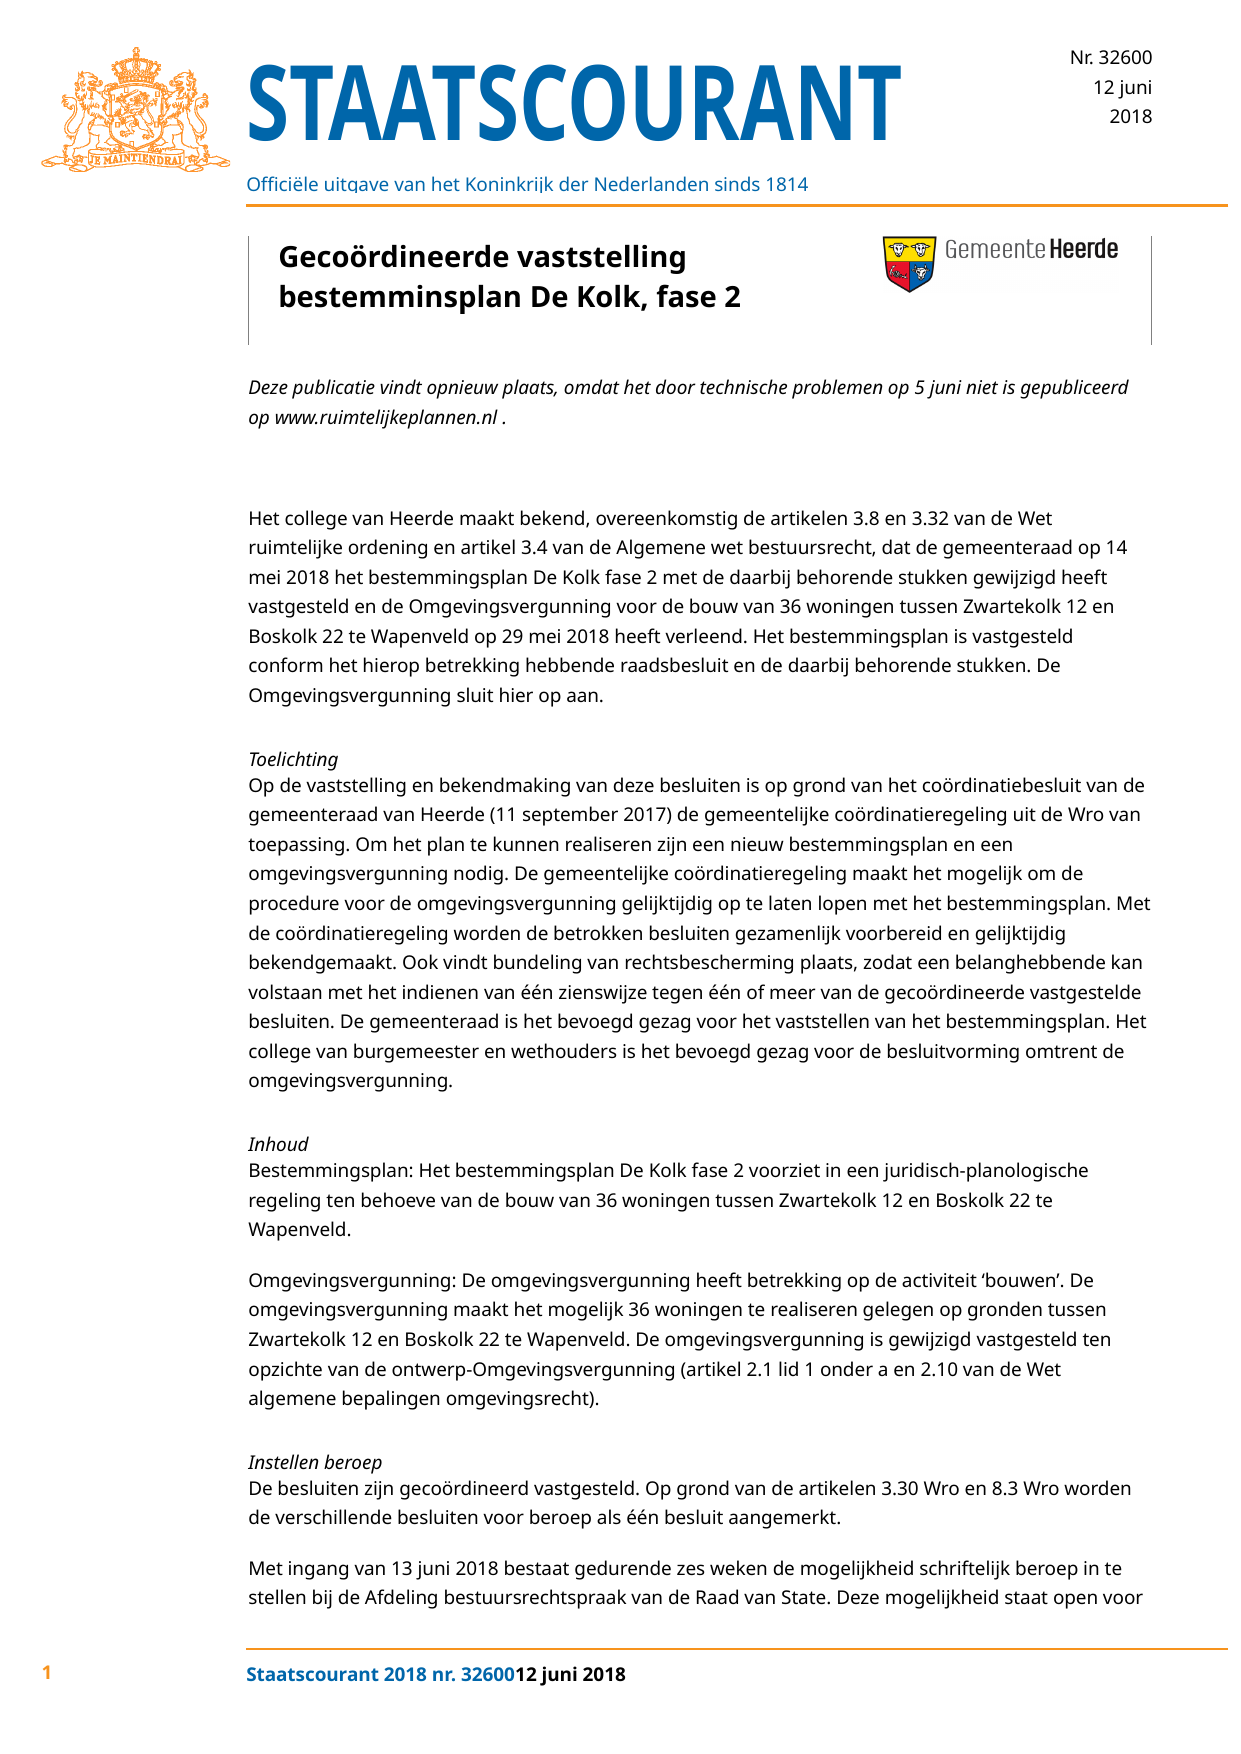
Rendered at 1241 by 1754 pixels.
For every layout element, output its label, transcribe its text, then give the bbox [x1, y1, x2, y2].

text Op de vaststelling en bekendmaking van deze besluiten is op grond van het coördinatiebesluit van de gemeenteraad van Heerde (11 september 2017) de gemeentelijke coördinatieregeling uit de Wro van toepassing. Om het plan te kunnen realiseren zijn een nieuw bestemmingsplan en een omgevingsvergunning nodig. De gemeentelijke coördinatieregeling maakt het mogelijk om de procedure voor de omgevingsvergunning gelijktijdig op te laten lopen met het bestemmingsplan. Met de coördinatieregeling worden de betrokken besluiten gezamenlijk voorbereid en gelijktijdig bekendgemaakt. Ook vindt bundeling van rechtsbescherming plaats, zodat een belanghebbende kan volstaan met het indienen van één zienswijze tegen één of meer van de gecoördineerde vastgestelde besluiten. De gemeenteraad is het bevoegd gezag voor het vaststellen van het bestemmingsplan. Het college van burgemeester en wethouders is het bevoegd gezag voor de besluitvorming omtrent de omgevingsvergunning. [248, 772, 1152, 1093]
text Met ingang van 13 juni 2018 bestaat gedurende zes weken de mogelijkheid schriftelijk beroep in te stellen bij de Afdeling bestuursrechtspraak van de Raad van State. Deze mogelijkheid staat open voor [248, 1555, 1152, 1610]
text Bestemmingsplan: Het bestemmingsplan De Kolk fase 2 voorziet in een juridisch-planologische regeling ten behoeve van de bouw van 36 woningen tussen Zwartekolk 12 en Boskolk 22 te Wapenveld. [248, 1157, 1152, 1242]
table_header Gecoördineerde vaststelling bestemminsplan De Kolk, fase 2 [249, 236, 850, 345]
text Deze publicatie vindt opnieuw plaats, omdat het door technische problemen op 5 juni niet is gepubliceerd op www.ruimtelijkeplannen.nl . [248, 374, 1152, 429]
table_header [1119, 236, 1151, 292]
text Instellen beroep [248, 1449, 1152, 1475]
text Omgevingsvergunning: De omgevingsvergunning heeft betrekking op de activiteit ‘bouwen’. De omgevingsvergunning maakt het mogelijk 36 woningen te realiseren gelegen op gronden tussen Zwartekolk 12 en Boskolk 22 te Wapenveld. De omgevingsvergunning is gewijzigd vastgesteld ten opzichte van de ontwerp-Omgevingsvergunning (artikel 2.1 lid 1 onder a en 2.10 van de Wet algemene bepalingen omgevingsrecht). [248, 1267, 1152, 1411]
text Het college van Heerde maakt bekend, overeenkomstig de artikelen 3.8 en 3.32 van de Wet ruimtelijke ordening en artikel 3.4 van de Algemene wet bestuursrecht, dat de gemeenteraad op 14 mei 2018 het bestemmingsplan De Kolk fase 2 met de daarbij behorende stukken gewijzigd heeft vastgesteld en de Omgevingsvergunning voor de bouw van 36 woningen tussen Zwartekolk 12 en Boskolk 22 te Wapenveld op 29 mei 2018 heeft verleend. Het bestemmingsplan is vastgesteld conform het hierop betrekking hebbende raadsbesluit en de daarbij behorende stukken. De Omgevingsvergunning sluit hier op aan. [248, 505, 1152, 708]
picture [41, 47, 231, 172]
table_header [850, 236, 882, 292]
text De besluiten zijn gecoördineerd vastgesteld. Op grond van de artikelen 3.30 Wro en 8.3 Wro worden de verschillende besluiten voor beroep als één besluit aangemerkt. [248, 1475, 1152, 1530]
text Toelichting [248, 746, 1152, 772]
text Inhoud [248, 1132, 1152, 1157]
picture [882, 236, 1119, 293]
table_header [850, 293, 1151, 345]
